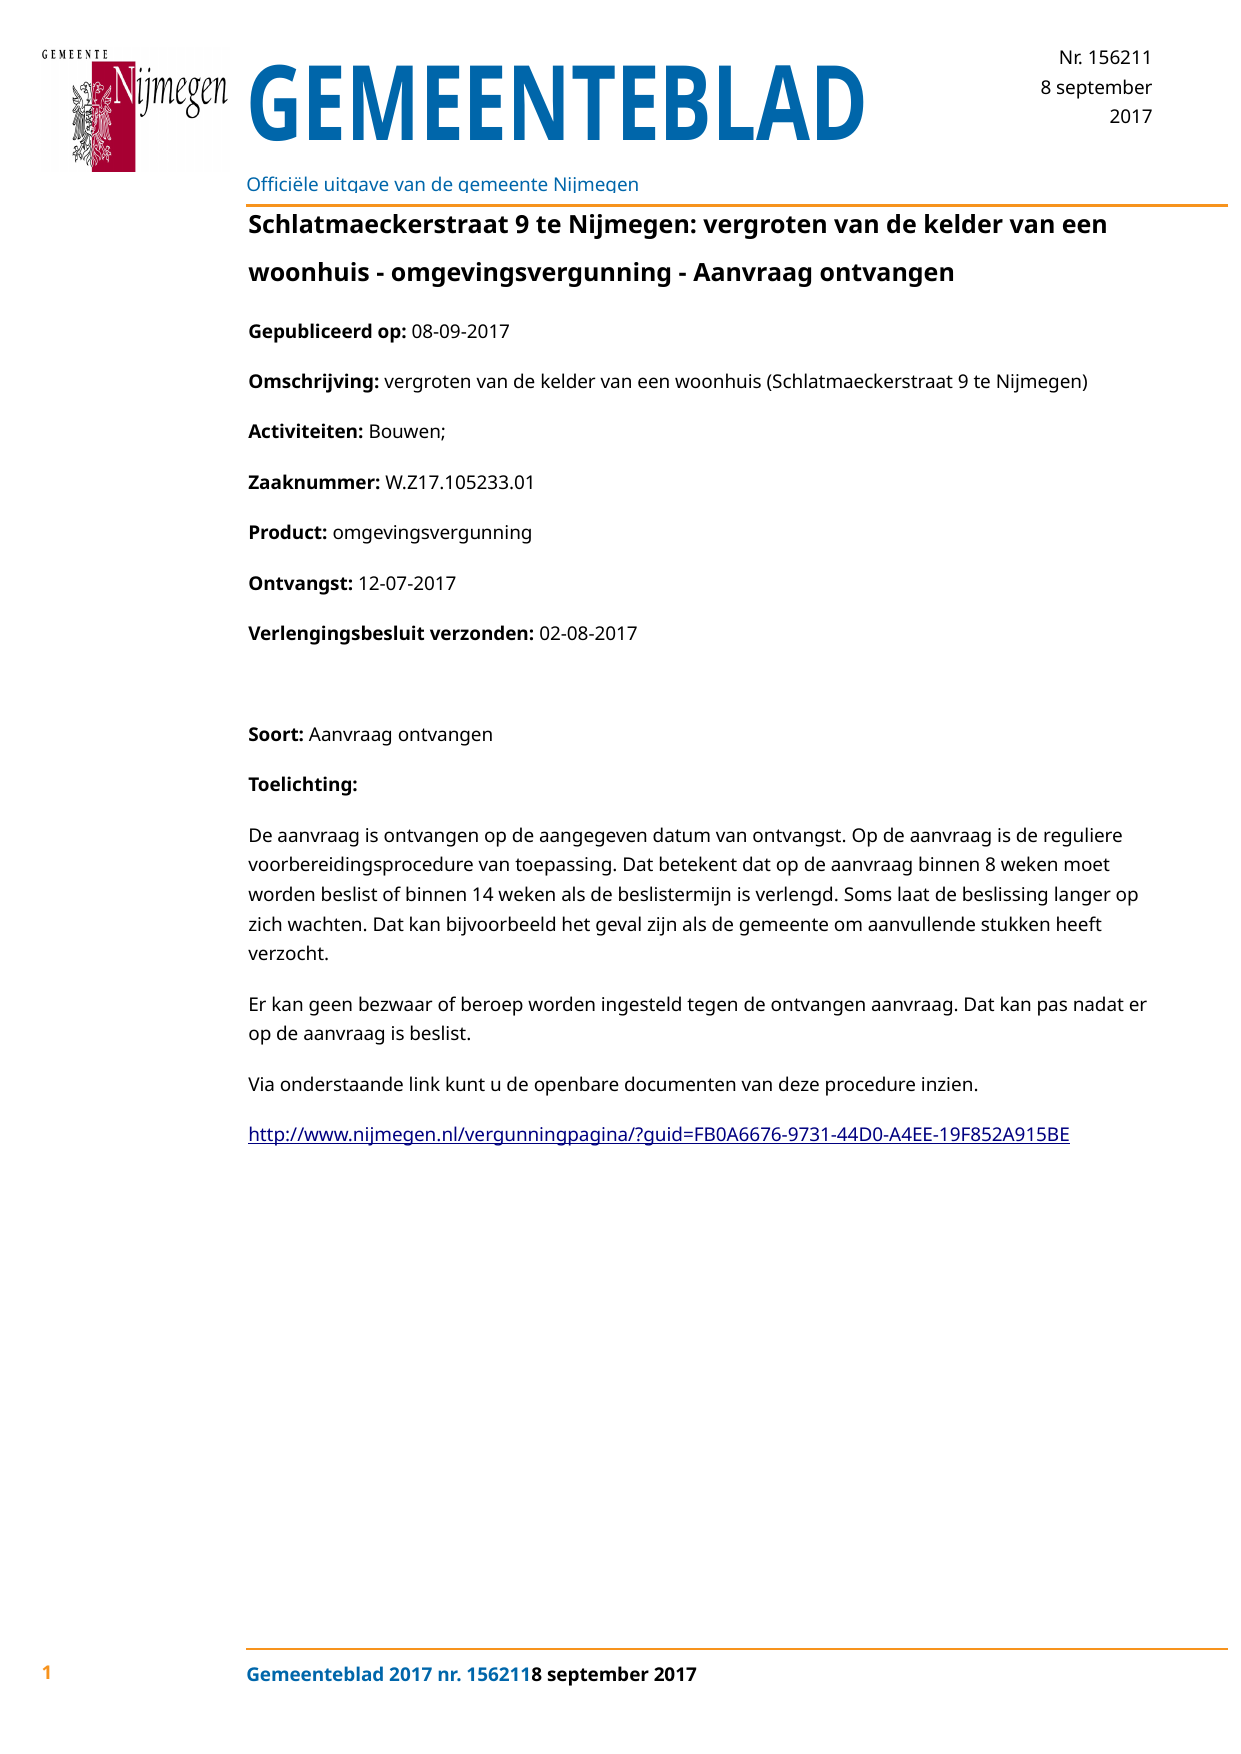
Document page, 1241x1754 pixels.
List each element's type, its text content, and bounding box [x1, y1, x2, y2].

text Schlatmaeckerstraat 9 te Nijmegen: vergroten van de kelder van een woonhuis - omgevingsvergunning - Aanvraag ontvangen [248, 207, 1152, 288]
text Gepubliceerd op: 08-09-2017 [248, 318, 1152, 344]
text Er kan geen bezwaar of beroep worden ingesteld tegen de ontvangen aanvraag. Dat kan pas nadat er op de aanvraag is beslist. [248, 991, 1152, 1046]
text http://www.nijmegen.nl/vergunningpagina/?guid=FB0A6676-9731-44D0-A4EE-19F852A915BE [248, 1121, 1152, 1147]
text Via onderstaande link kunt u de openbare documenten van deze procedure inzien. [248, 1071, 1152, 1097]
text Soort: Aanvraag ontvangen [248, 721, 1152, 747]
text Verlengingsbesluit verzonden: 02-08-2017 [248, 620, 1152, 646]
text Zaaknummer: W.Z17.105233.01 [248, 469, 1152, 495]
text Ontvangst: 12-07-2017 [248, 570, 1152, 596]
text Omschrijving: vergroten van de kelder van een woonhuis (Schlatmaeckerstraat 9 te Nijmegen) [248, 368, 1152, 394]
picture [41, 47, 231, 172]
text Toelichting: [248, 772, 1152, 797]
text De aanvraag is ontvangen op de aangegeven datum van ontvangst. Op de aanvraag is de reguliere voorbereidingsprocedure van toepassing. Dat betekent dat op de aanvraag binnen 8 weken moet worden beslist of binnen 14 weken als de beslistermijn is verlengd. Soms laat de beslissing langer op zich wachten. Dat kan bijvoorbeeld het geval zijn als de gemeente om aanvullende stukken heeft verzocht. [248, 822, 1152, 966]
text Product: omgevingsvergunning [248, 519, 1152, 545]
text Activiteiten: Bouwen; [248, 419, 1152, 444]
